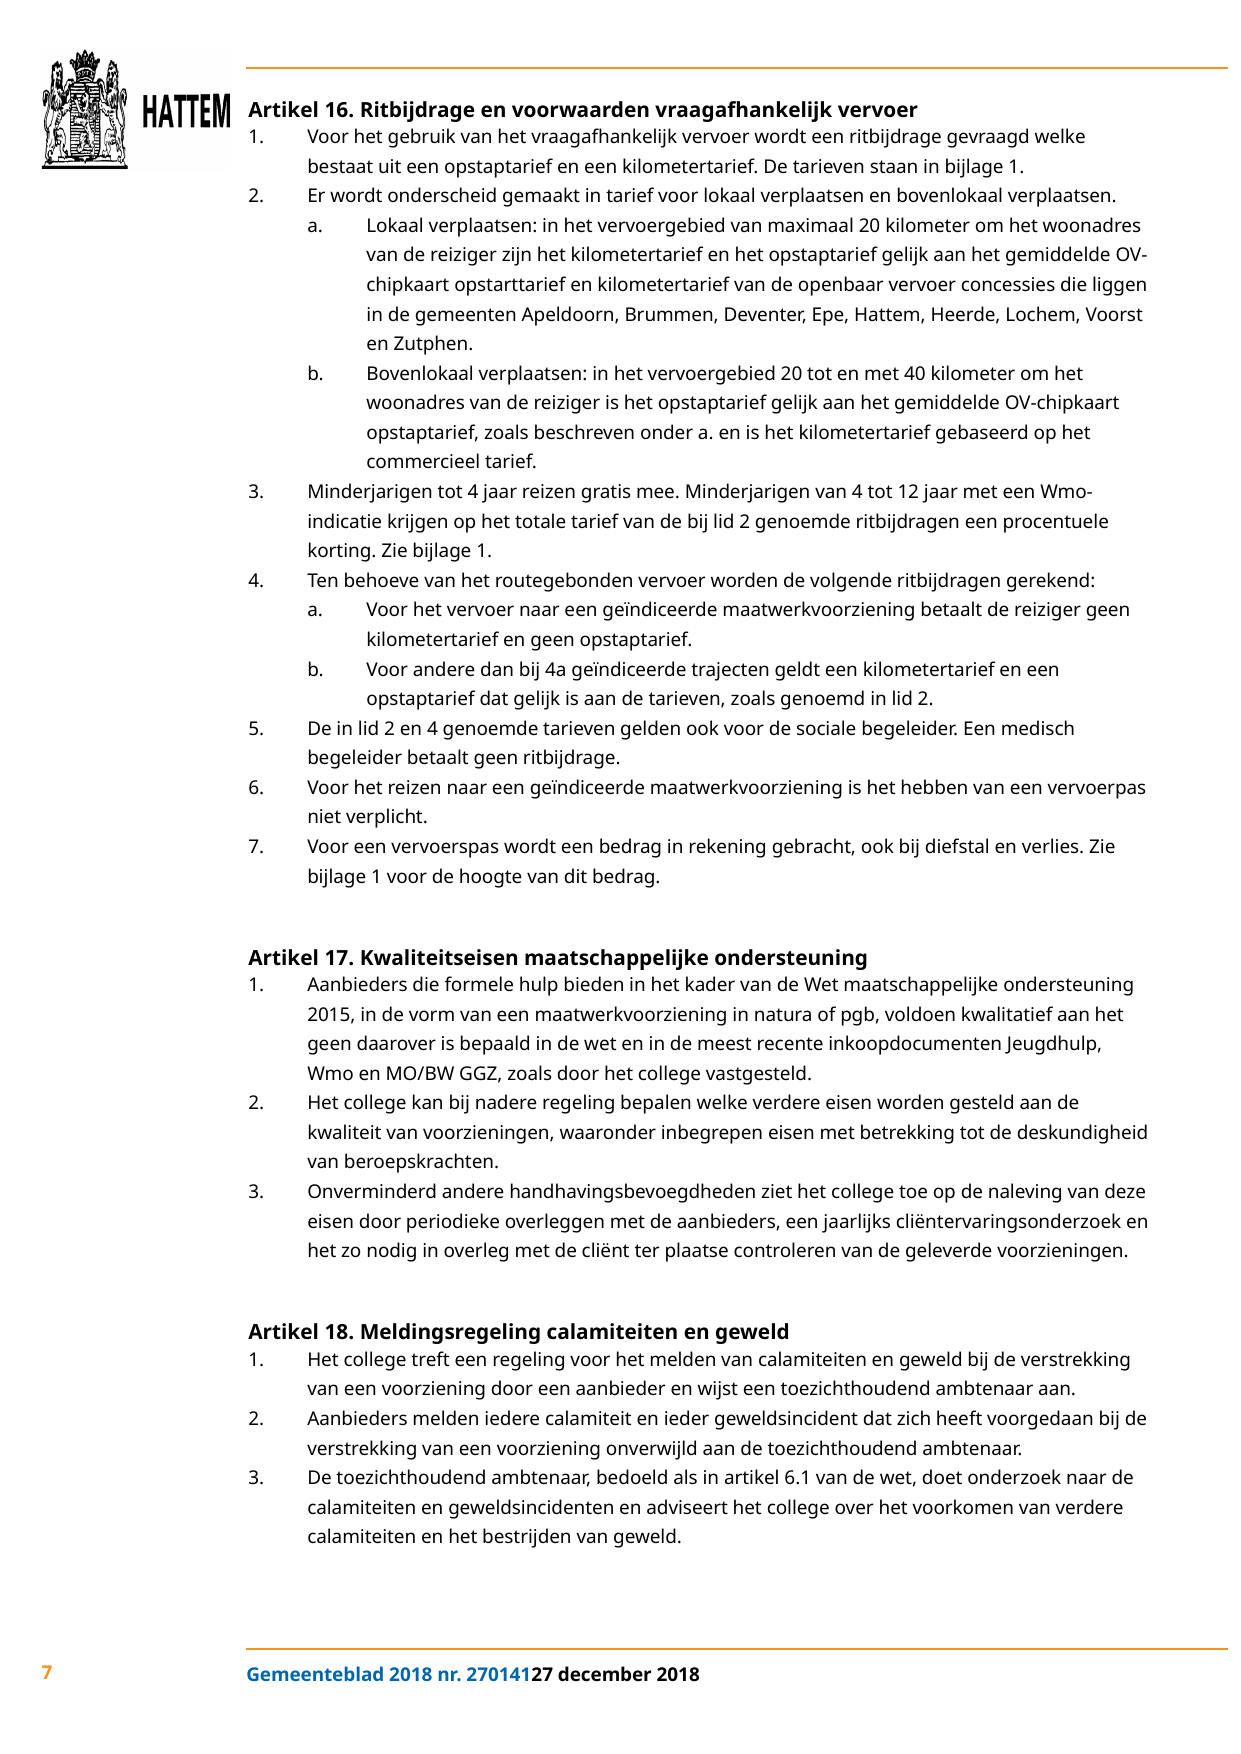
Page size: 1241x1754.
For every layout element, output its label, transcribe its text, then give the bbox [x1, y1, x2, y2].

picture [41, 47, 231, 172]
text Artikel 17. Kwaliteitseisen maatschappelijke ondersteuning [248, 943, 1152, 971]
list Voor het vervoer naar een geïndiceerde maatwerkvoorziening betaalt de reiziger geen kilometertarief en geen opstaptarief. [307, 597, 1152, 652]
list Er wordt onderscheid gemaakt in tarief voor lokaal verplaatsen en bovenlokaal verplaatsen. [248, 182, 1152, 208]
list Aanbieders melden iedere calamiteit en ieder geweldsincident dat zich heeft voorgedaan bij de verstrekking van een voorziening onverwijld aan de toezichthoudend ambtenaar. [248, 1405, 1152, 1460]
list Het college kan bij nadere regeling bepalen welke verdere eisen worden gesteld aan de kwaliteit van voorzieningen, waaronder inbegrepen eisen met betrekking tot de deskundigheid van beroepskrachten. [248, 1089, 1152, 1174]
list Voor een vervoerspas wordt een bedrag in rekening gebracht, ook bij diefstal en verlies. Zie bijlage 1 voor de hoogte van dit bedrag. [248, 833, 1152, 888]
list Bovenlokaal verplaatsen: in het vervoergebied 20 tot en met 40 kilometer om het woonadres van de reiziger is het opstaptarief gelijk aan het gemiddelde OV-chipkaart opstaptarief, zoals beschreven onder a. en is het kilometertarief gebaseerd op het commercieel tarief. [307, 360, 1152, 474]
list Voor het reizen naar een geïndiceerde maatwerkvoorziening is het hebben van een vervoerpas niet verplicht. [248, 774, 1152, 829]
text Artikel 18. Meldingsregeling calamiteiten en geweld [248, 1317, 1152, 1346]
list Voor andere dan bij 4a geïndiceerde trajecten geldt een kilometertarief en een opstaptarief dat gelijk is aan de tarieven, zoals genoemd in lid 2. [307, 656, 1152, 711]
list De in lid 2 en 4 genoemde tarieven gelden ook voor de sociale begeleider. Een medisch begeleider betaalt geen ritbijdrage. [248, 715, 1152, 770]
list De toezichthoudend ambtenaar, bedoeld als in artikel 6.1 van de wet, doet onderzoek naar de calamiteiten en geweldsincidenten en adviseert het college over het voorkomen van verdere calamiteiten en het bestrijden van geweld. [248, 1464, 1152, 1549]
list Onverminderd andere handhavingsbevoegdheden ziet het college toe op de naleving van deze eisen door periodieke overleggen met de aanbieders, een jaarlijks cliëntervaringsonderzoek en het zo nodig in overleg met de cliënt ter plaatse controleren van de geleverde voorzieningen. [248, 1178, 1152, 1263]
list Lokaal verplaatsen: in het vervoergebied van maximaal 20 kilometer om het woonadres van de reiziger zijn het kilometertarief en het opstaptarief gelijk aan het gemiddelde OV-chipkaart opstarttarief en kilometertarief van de openbaar vervoer concessies die liggen in de gemeenten Apeldoorn, Brummen, Deventer, Epe, Hattem, Heerde, Lochem, Voorst en Zutphen. [307, 212, 1152, 356]
list Het college treft een regeling voor het melden van calamiteiten en geweld bij de verstrekking van een voorziening door een aanbieder en wijst een toezichthoudend ambtenaar aan. [248, 1346, 1152, 1401]
list Minderjarigen tot 4 jaar reizen gratis mee. Minderjarigen van 4 tot 12 jaar met een Wmo-indicatie krijgen op het totale tarief van de bij lid 2 genoemde ritbijdragen een procentuele korting. Zie bijlage 1. [248, 478, 1152, 563]
list Voor het gebruik van het vraagafhankelijk vervoer wordt een ritbijdrage gevraagd welke bestaat uit een opstaptarief en een kilometertarief. De tarieven staan in bijlage 1. [248, 123, 1152, 178]
list Aanbieders die formele hulp bieden in het kader van de Wet maatschappelijke ondersteuning 2015, in de vorm van een maatwerkvoorziening in natura of pgb, voldoen kwalitatief aan het geen daarover is bepaald in de wet en in de meest recente inkoopdocumenten Jeugdhulp, Wmo en MO/BW GGZ, zoals door het college vastgesteld. [248, 971, 1152, 1086]
text Artikel 16. Ritbijdrage en voorwaarden vraagafhankelijk vervoer [248, 95, 1152, 123]
list Ten behoeve van het routegebonden vervoer worden de volgende ritbijdragen gerekend: [248, 567, 1152, 593]
